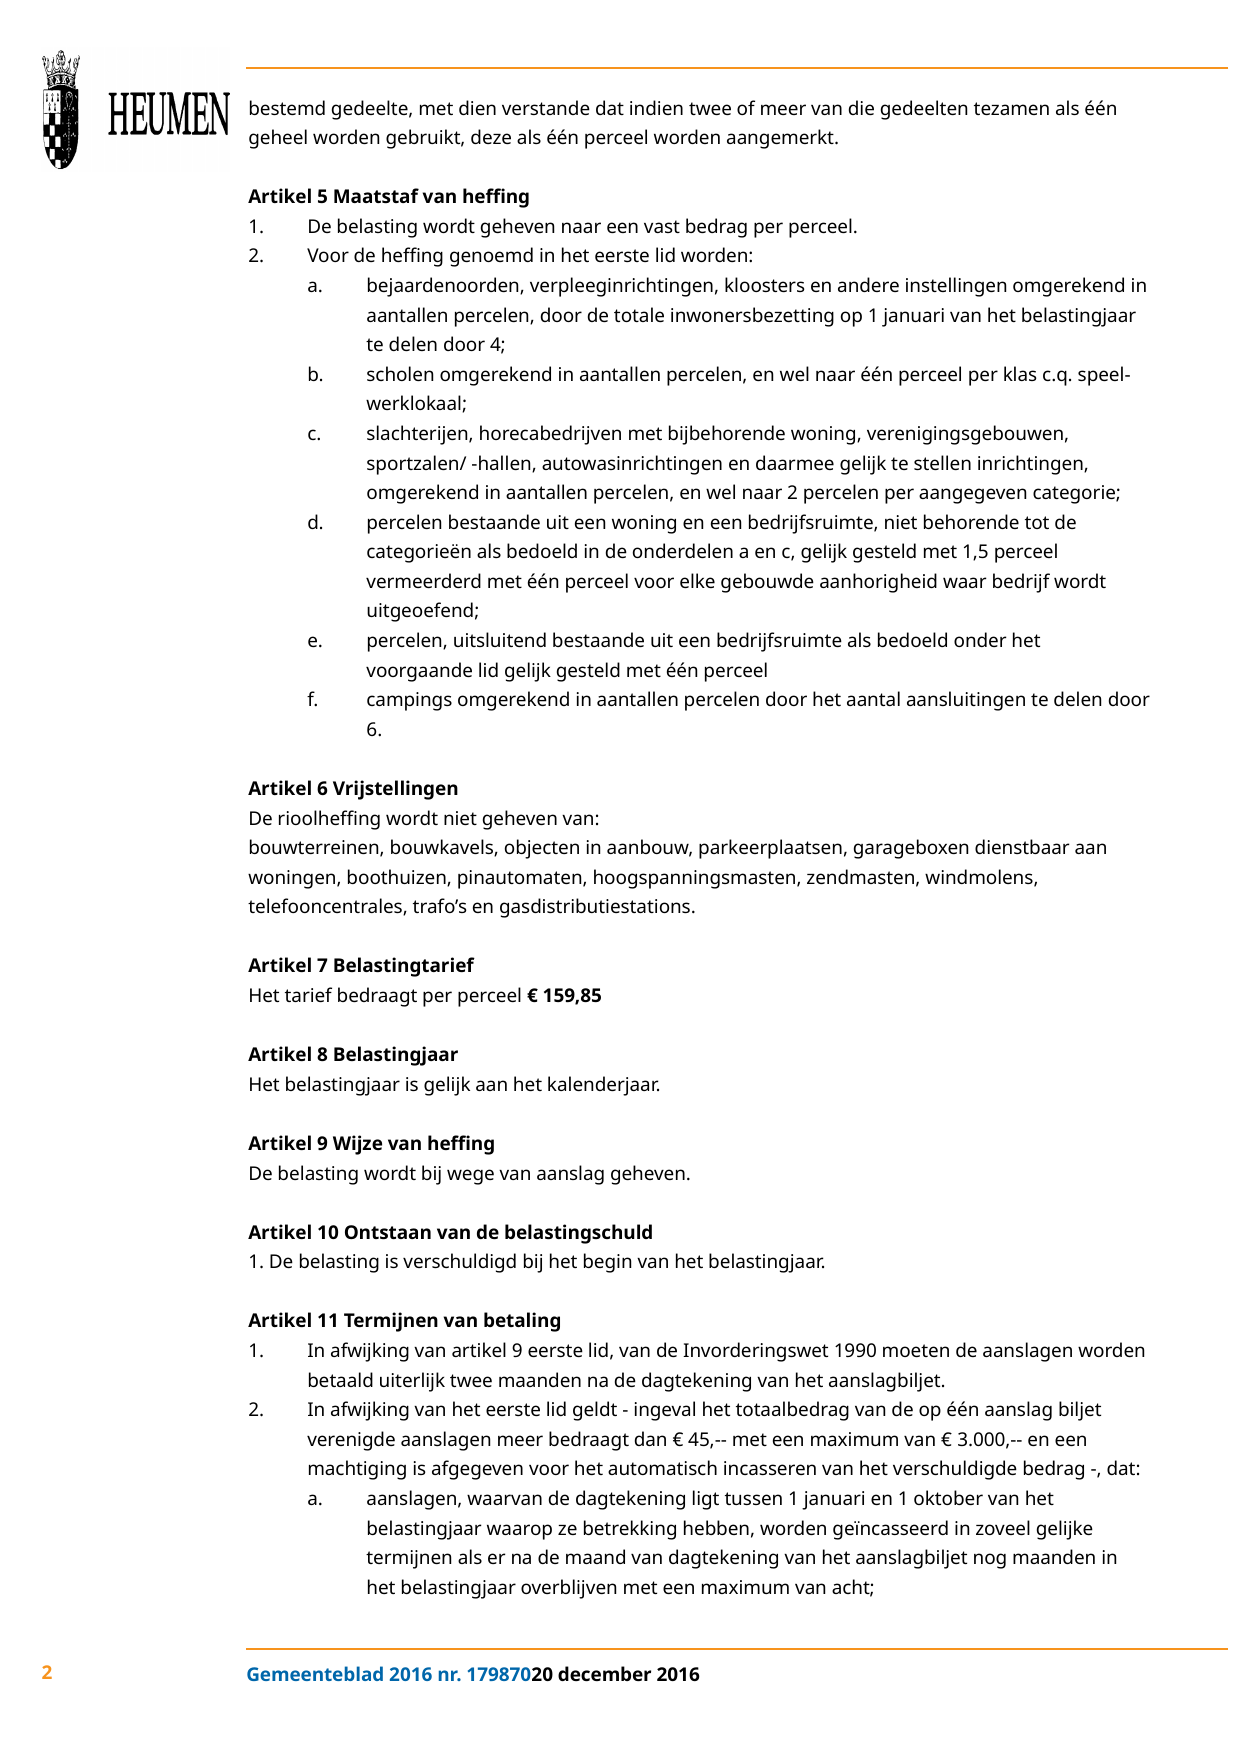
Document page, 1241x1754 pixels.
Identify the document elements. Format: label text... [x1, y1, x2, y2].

picture [41, 47, 231, 172]
list aanslagen, waarvan de dagtekening ligt tussen 1 januari en 1 oktober van het belastingjaar waarop ze betrekking hebben, worden geïncasseerd in zoveel gelijke termijnen als er na de maand van dagtekening van het aanslagbiljet nog maanden in het belastingjaar overblijven met een maximum van acht; [307, 1485, 1152, 1600]
text Artikel 5 Maatstaf van heffing [248, 183, 1152, 209]
text Artikel 10 Ontstaan van de belastingschuld [248, 1219, 1152, 1245]
text Artikel 11 Termijnen van betaling [248, 1308, 1152, 1333]
text 1. De belasting is verschuldigd bij het begin van het belastingjaar. [248, 1248, 1152, 1274]
text De belasting wordt bij wege van aanslag geheven. [248, 1160, 1152, 1186]
text bestemd gedeelte, met dien verstande dat indien twee of meer van die gedeelten tezamen als één geheel worden gebruikt, deze als één perceel worden aangemerkt. [248, 95, 1152, 150]
list In afwijking van artikel 9 eerste lid, van de Invorderingswet 1990 moeten de aanslagen worden betaald uiterlijk twee maanden na de dagtekening van het aanslagbiljet. [248, 1337, 1152, 1393]
text Artikel 6 Vrijstellingen [248, 775, 1152, 801]
text bouwterreinen, bouwkavels, objecten in aanbouw, parkeerplaatsen, garageboxen dienstbaar aan woningen, boothuizen, pinautomaten, hoogspanningsmasten, zendmasten, windmolens, telefooncentrales, trafo’s en gasdistributiestations. [248, 834, 1152, 919]
list scholen omgerekend in aantallen percelen, en wel naar één perceel per klas c.q. speel- werklokaal; [307, 361, 1152, 416]
list percelen, uitsluitend bestaande uit een bedrijfsruimte als bedoeld onder het voorgaande lid gelijk gesteld met één perceel [307, 627, 1152, 683]
text Het tarief bedraagt per perceel € 159,85 [248, 982, 1152, 1008]
list campings omgerekend in aantallen percelen door het aantal aansluitingen te delen door 6. [307, 686, 1152, 742]
list bejaardenoorden, verpleeginrichtingen, kloosters en andere instellingen omgerekend in aantallen percelen, door de totale inwonersbezetting op 1 januari van het belastingjaar te delen door 4; [307, 272, 1152, 357]
text Artikel 7 Belastingtarief [248, 953, 1152, 978]
text Artikel 9 Wijze van heffing [248, 1130, 1152, 1156]
list De belasting wordt geheven naar een vast bedrag per perceel. [248, 213, 1152, 239]
list percelen bestaande uit een woning en een bedrijfsruimte, niet behorende tot de categorieën als bedoeld in de onderdelen a en c, gelijk gesteld met 1,5 perceel vermeerderd met één perceel voor elke gebouwde aanhorigheid waar bedrijf wordt uitgeoefend; [307, 509, 1152, 623]
text De rioolheffing wordt niet geheven van: [248, 805, 1152, 831]
list In afwijking van het eerste lid geldt - ingeval het totaalbedrag van de op één aanslag biljet verenigde aanslagen meer bedraagt dan € 45,-- met een maximum van € 3.000,-- en een machtiging is afgegeven voor het automatisch incasseren van het verschuldigde bedrag -, dat: [248, 1396, 1152, 1481]
list slachterijen, horecabedrijven met bijbehorende woning, verenigingsgebouwen, sportzalen/ -hallen, autowasinrichtingen en daarmee gelijk te stellen inrichtingen, omgerekend in aantallen percelen, en wel naar 2 percelen per aangegeven categorie; [307, 420, 1152, 505]
text Artikel 8 Belastingjaar [248, 1041, 1152, 1067]
text Het belastingjaar is gelijk aan het kalenderjaar. [248, 1071, 1152, 1097]
list Voor de heffing genoemd in het eerste lid worden: [248, 243, 1152, 268]
